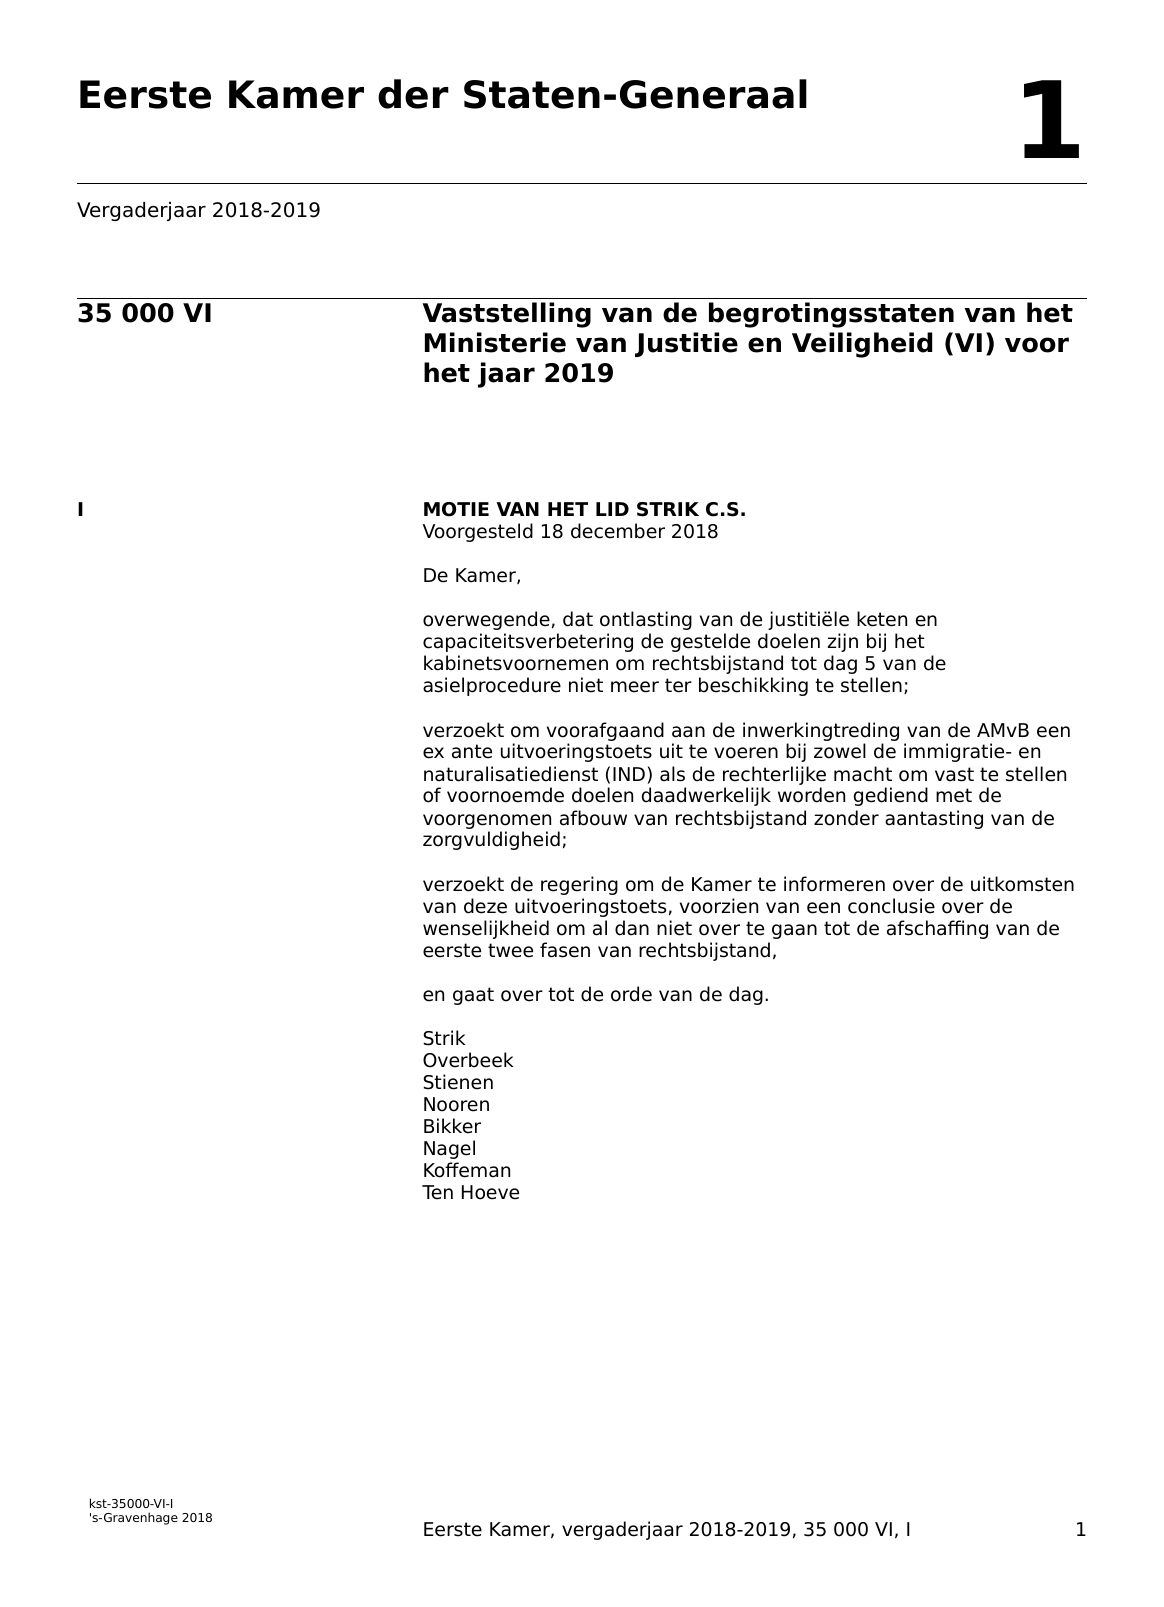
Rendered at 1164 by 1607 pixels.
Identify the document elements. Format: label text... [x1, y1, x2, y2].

text verzoekt de regering om de Kamer te informeren over de uitkomsten van deze uitvoeringstoets, voorzien van een conclusie over de wenselijkheid om al dan niet over te gaan tot de afschaffing van de eerste twee fasen van rechtsbijstand, [422, 873, 1087, 961]
table_header Eerste Kamer der Staten-Generaal [77, 59, 886, 183]
text Stienen [422, 1072, 1087, 1094]
subtitle 35 000 VI Vaststelling van de begrotingsstaten van het Ministerie van Justitie en Veiligheid (VI) voor het jaar 2019 [77, 299, 1087, 388]
text Strik [422, 1028, 1087, 1050]
table_header 1 [886, 59, 1087, 183]
text 's-Gravenhage 2018 [88, 1511, 323, 1525]
text kst-35000-VI-I [88, 1497, 323, 1511]
text Nooren [422, 1094, 1087, 1116]
text Voorgesteld 18 december 2018 [422, 521, 1087, 543]
text verzoekt om voorafgaand aan de inwerkingtreding van de AMvB een ex ante uitvoeringstoets uit te voeren bij zowel de immigratie- en naturalisatiedienst (IND) als de rechterlijke macht om vast te stellen of voornoemde doelen daadwerkelijk worden gediend met de voorgenomen afbouw van rechtsbijstand zonder aantasting van de zorgvuldigheid; [422, 719, 1087, 851]
table_cell Vergaderjaar 2018-2019 [77, 184, 1087, 298]
text Ten Hoeve [422, 1182, 1087, 1204]
text Bikker [422, 1116, 1087, 1138]
subtitle I MOTIE VAN HET LID STRIK C.S. [77, 499, 1087, 521]
text Overbeek [422, 1050, 1087, 1072]
text Nagel [422, 1138, 1087, 1160]
text De Kamer, [422, 565, 1087, 587]
text en gaat over tot de orde van de dag. [422, 984, 1087, 1006]
text Koffeman [422, 1160, 1087, 1182]
text overwegende, dat ontlasting van de justitiële keten en capaciteitsverbetering de gestelde doelen zijn bij het kabinetsvoornemen om rechtsbijstand tot dag 5 van de asielprocedure niet meer ter beschikking te stellen; [422, 609, 1087, 697]
